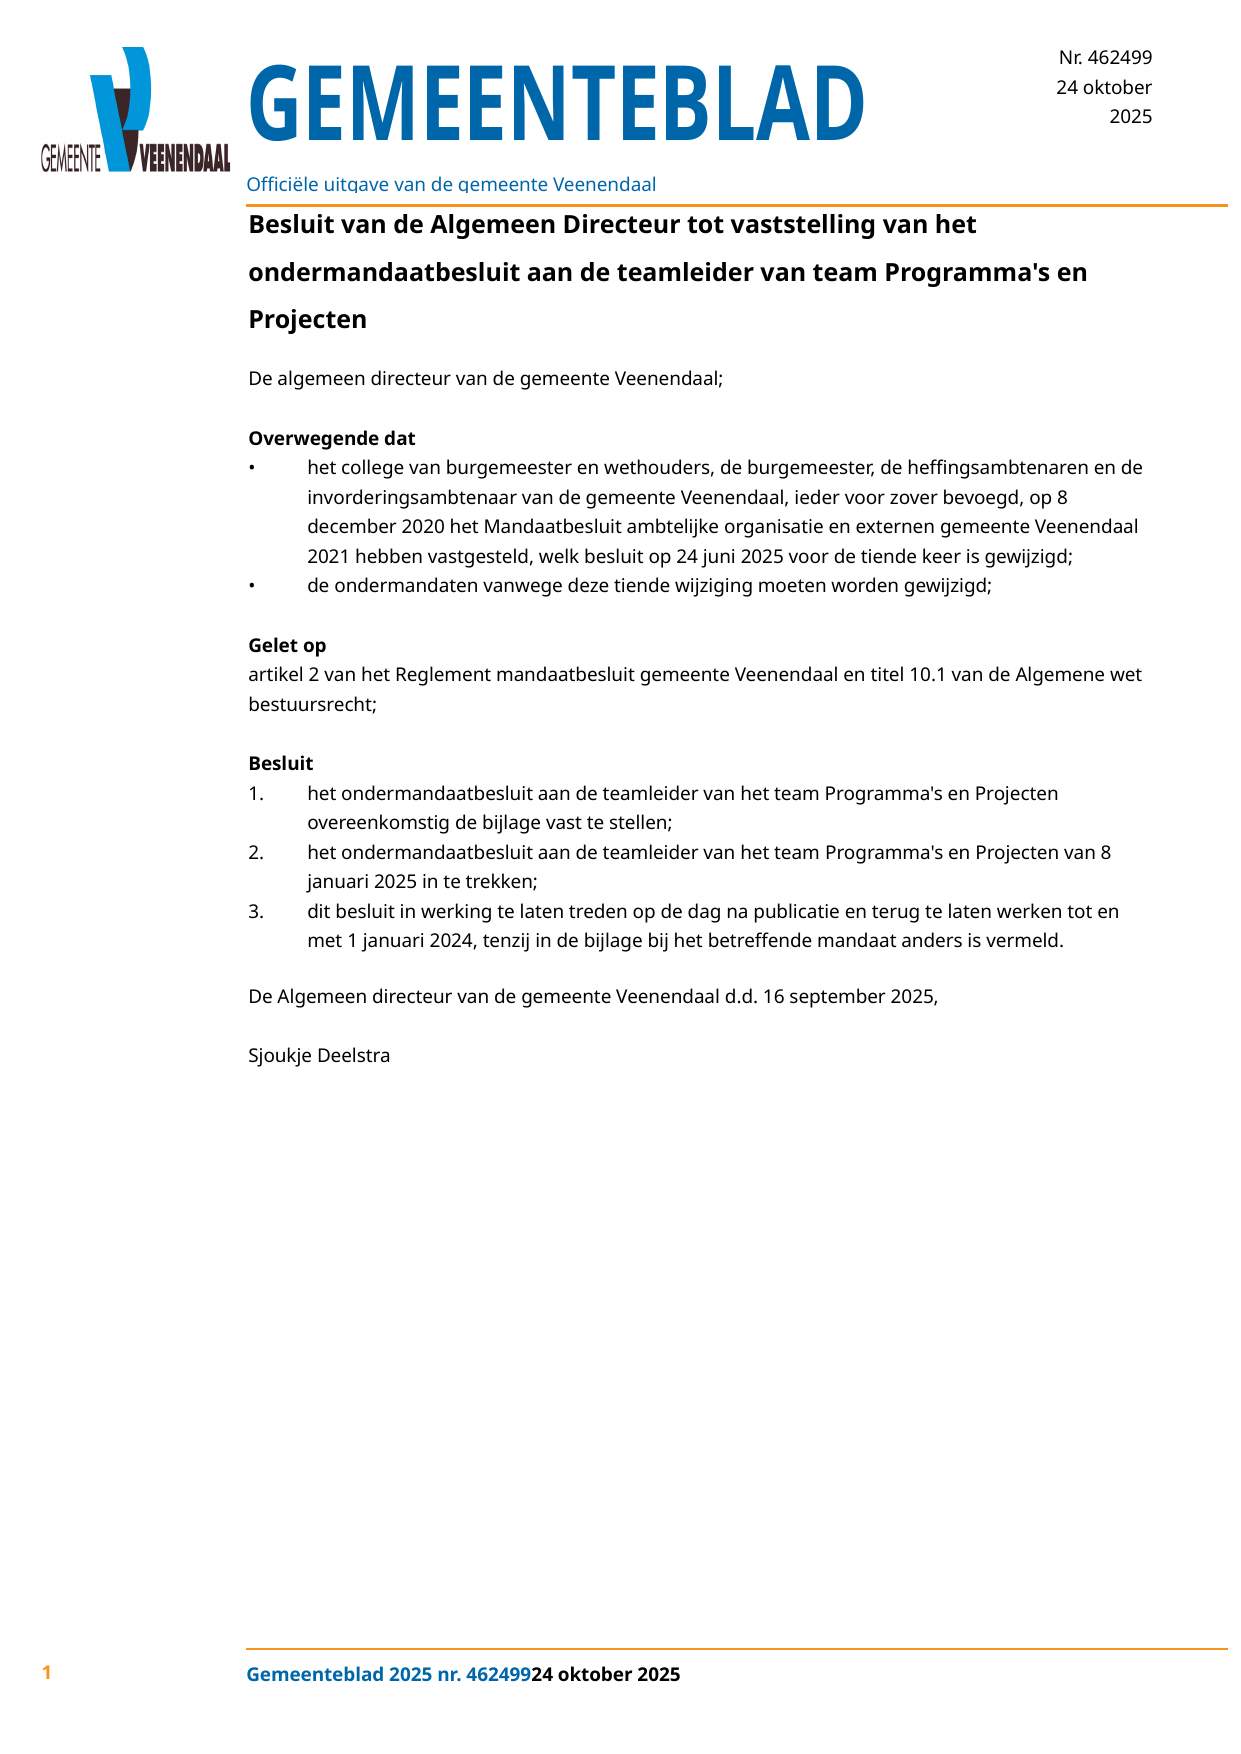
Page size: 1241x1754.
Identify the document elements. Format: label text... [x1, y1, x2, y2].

text artikel 2 van het Reglement mandaatbesluit gemeente Veenendaal en titel 10.1 van de Algemene wet bestuursrecht; [248, 661, 1152, 717]
picture [123, 47, 231, 172]
list het college van burgemeester en wethouders, de burgemeester, de heffingsambtenaren en de invorderingsambtenaar van de gemeente Veenendaal, ieder voor zover bevoegd, op 8 december 2020 het Mandaatbesluit ambtelijke organisatie en externen gemeente Veenendaal 2021 hebben vastgesteld, welk besluit op 24 juni 2025 voor de tiende keer is gewijzigd; [248, 454, 1152, 569]
picture [41, 47, 130, 172]
text Overwegende dat [248, 425, 1152, 450]
text Besluit [248, 750, 1152, 776]
text Besluit van de Algemeen Directeur tot vaststelling van het ondermandaatbesluit aan de teamleider van team Programma's en Projecten [248, 207, 1152, 336]
list het ondermandaatbesluit aan de teamleider van het team Programma's en Projecten overeenkomstig de bijlage vast te stellen; [248, 780, 1152, 835]
list de ondermandaten vanwege deze tiende wijziging moeten worden gewijzigd; [248, 573, 1152, 598]
text Sjoukje Deelstra [248, 1042, 1152, 1068]
text De Algemeen directeur van de gemeente Veenendaal d.d. 16 september 2025, [248, 983, 1152, 1009]
text Gelet op [248, 632, 1152, 657]
list dit besluit in werking te laten treden op de dag na publicatie en terug te laten werken tot en met 1 januari 2024, tenzij in de bijlage bij het betreffende mandaat anders is vermeld. [248, 898, 1152, 953]
list het ondermandaatbesluit aan de teamleider van het team Programma's en Projecten van 8 januari 2025 in te trekken; [248, 839, 1152, 894]
text De algemeen directeur van de gemeente Veenendaal; [248, 366, 1152, 391]
